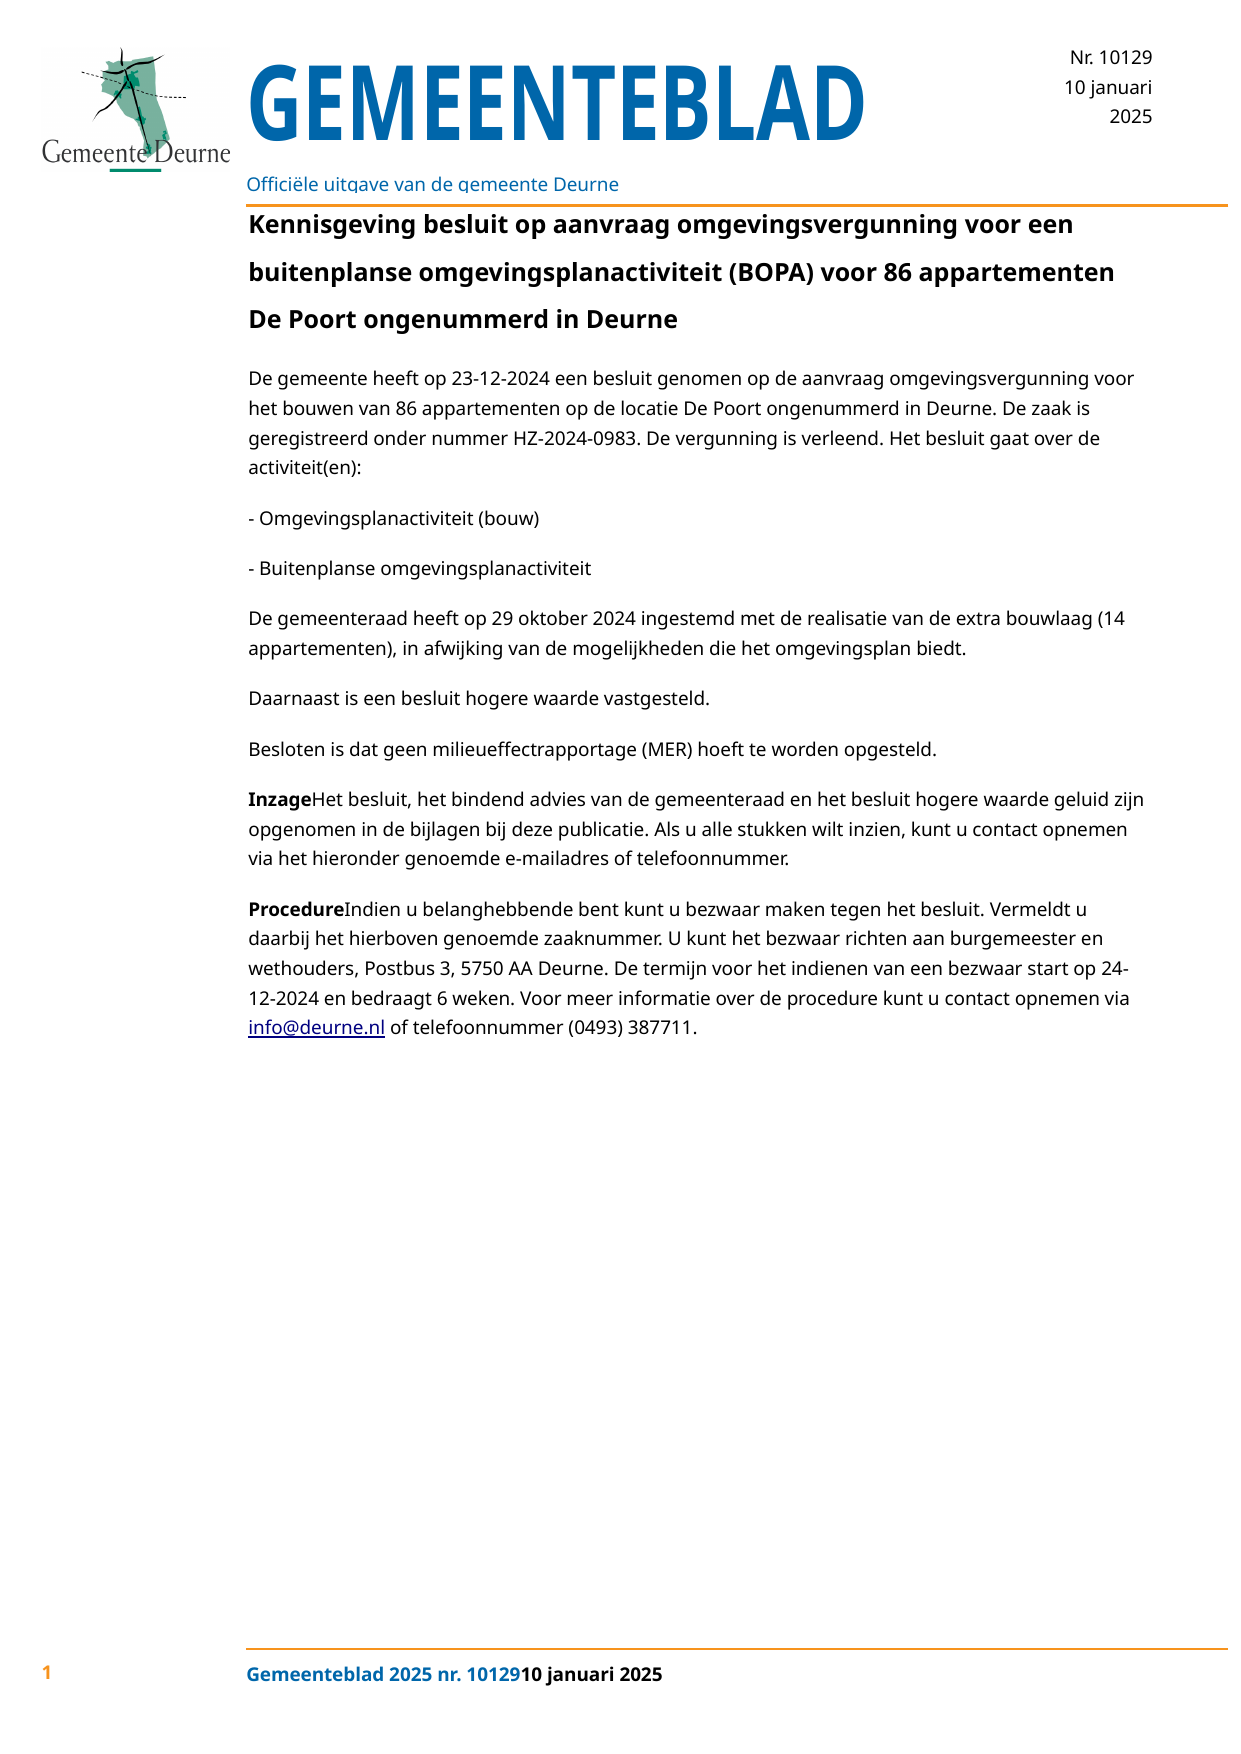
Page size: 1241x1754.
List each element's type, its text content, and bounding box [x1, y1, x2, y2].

text De gemeenteraad heeft op 29 oktober 2024 ingestemd met de realisatie van de extra bouwlaag (14 appartementen), in afwijking van de mogelijkheden die het omgevingsplan biedt. [248, 606, 1152, 661]
picture [41, 47, 231, 172]
text Besloten is dat geen milieueffectrapportage (MER) hoeft te worden opgesteld. [248, 736, 1152, 762]
text De gemeente heeft op 23-12-2024 een besluit genomen op de aanvraag omgevingsvergunning voor het bouwen van 86 appartementen op de locatie De Poort ongenummerd in Deurne. De zaak is geregistreerd onder nummer HZ-2024-0983. De vergunning is verleend. Het besluit gaat over de activiteit(en): [248, 366, 1152, 480]
text - Omgevingsplanactiviteit (bouw) [248, 505, 1152, 530]
text Kennisgeving besluit op aanvraag omgevingsvergunning voor een buitenplanse omgevingsplanactiviteit (BOPA) voor 86 appartementen De Poort ongenummerd in Deurne [248, 207, 1152, 336]
text Daarnaast is een besluit hogere waarde vastgesteld. [248, 686, 1152, 711]
text InzageHet besluit, het bindend advies van de gemeenteraad en het besluit hogere waarde geluid zijn opgenomen in de bijlagen bij deze publicatie. Als u alle stukken wilt inzien, kunt u contact opnemen via het hieronder genoemde e-mailadres of telefoonnummer. [248, 786, 1152, 871]
text ProcedureIndien u belanghebbende bent kunt u bezwaar maken tegen het besluit. Vermeldt u daarbij het hierboven genoemde zaaknummer. U kunt het bezwaar richten aan burgemeester en wethouders, Postbus 3, 5750 AA Deurne. De termijn voor het indienen van een bezwaar start op 24-12-2024 en bedraagt 6 weken. Voor meer informatie over de procedure kunt u contact opnemen via info@deurne.nl of telefoonnummer (0493) 387711. [248, 896, 1152, 1040]
text - Buitenplanse omgevingsplanactiviteit [248, 555, 1152, 581]
